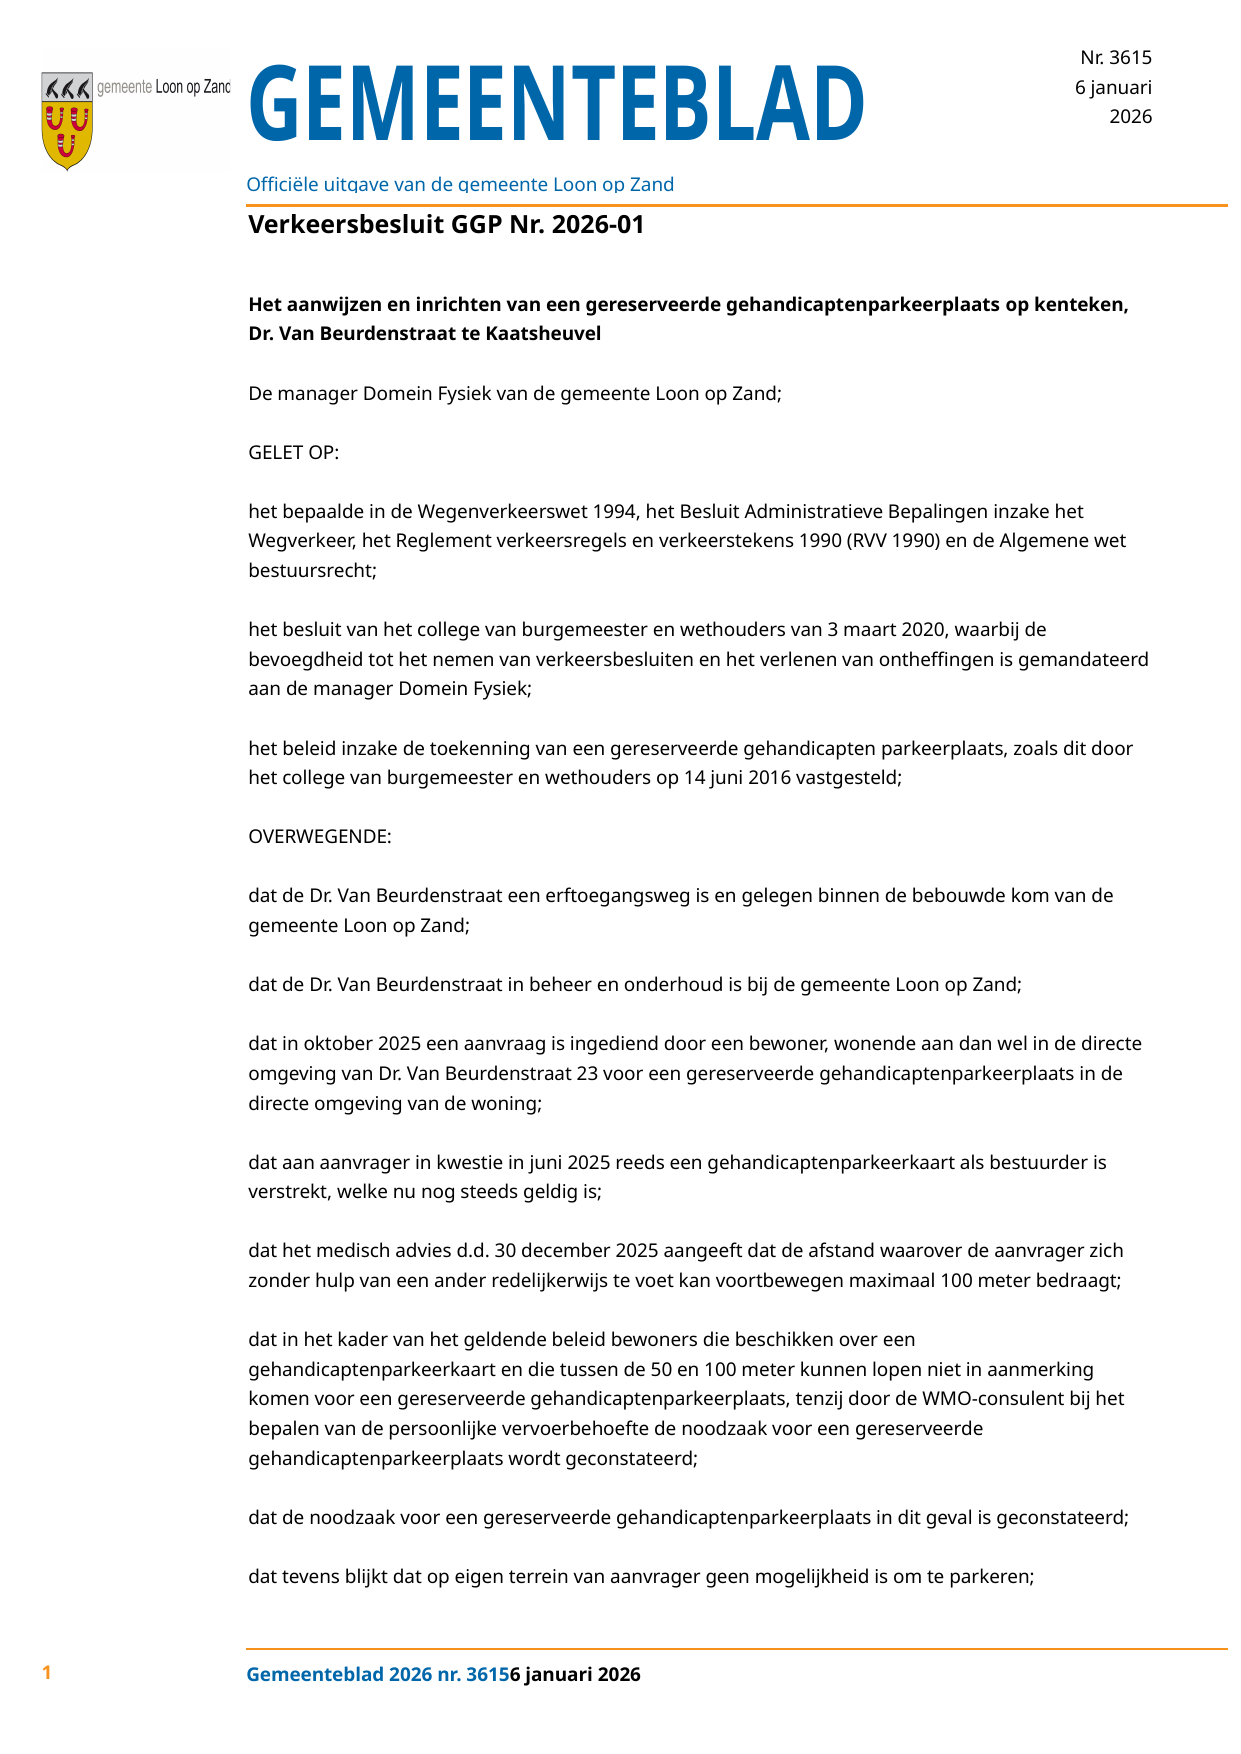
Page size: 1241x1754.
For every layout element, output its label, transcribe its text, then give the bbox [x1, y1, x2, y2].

text dat in oktober 2025 een aanvraag is ingediend door een bewoner, wonende aan dan wel in de directe omgeving van Dr. Van Beurdenstraat 23 voor een gereserveerde gehandicaptenparkeerplaats in de directe omgeving van de woning; [248, 1031, 1152, 1116]
text dat in het kader van het geldende beleid bewoners die beschikken over een gehandicaptenparkeerkaart en die tussen de 50 en 100 meter kunnen lopen niet in aanmerking komen voor een gereserveerde gehandicaptenparkeerplaats, tenzij door de WMO-consulent bij het bepalen van de persoonlijke vervoerbehoefte de noodzaak voor een gereserveerde gehandicaptenparkeerplaats wordt geconstateerd; [248, 1326, 1152, 1471]
text dat de Dr. Van Beurdenstraat in beheer en onderhoud is bij de gemeente Loon op Zand; [248, 971, 1152, 997]
text dat aan aanvrager in kwestie in juni 2025 reeds een gehandicaptenparkeerkaart als bestuurder is verstrekt, welke nu nog steeds geldig is; [248, 1149, 1152, 1204]
text De manager Domein Fysiek van de gemeente Loon op Zand; [248, 380, 1152, 406]
text het bepaalde in de Wegenverkeerswet 1994, het Besluit Administratieve Bepalingen inzake het Wegverkeer, het Reglement verkeersregels en verkeerstekens 1990 (RVV 1990) en de Algemene wet bestuursrecht; [248, 498, 1152, 583]
text GELET OP: [248, 439, 1152, 465]
text het beleid inzake de toekenning van een gereserveerde gehandicapten parkeerplaats, zoals dit door het college van burgemeester en wethouders op 14 juni 2016 vastgesteld; [248, 735, 1152, 790]
text OVERWEGENDE: [248, 823, 1152, 849]
text Verkeersbesluit GGP Nr. 2026-01 [248, 207, 1152, 241]
text dat tevens blijkt dat op eigen terrein van aanvrager geen mogelijkheid is om te parkeren; [248, 1563, 1152, 1589]
text Het aanwijzen en inrichten van een gereserveerde gehandicaptenparkeerplaats op kenteken, Dr. Van Beurdenstraat te Kaatsheuvel [248, 291, 1152, 346]
text het besluit van het college van burgemeester en wethouders van 3 maart 2020, waarbij de bevoegdheid tot het nemen van verkeersbesluiten en het verlenen van ontheffingen is gemandateerd aan de manager Domein Fysiek; [248, 616, 1152, 701]
text dat het medisch advies d.d. 30 december 2025 aangeeft dat de afstand waarover de aanvrager zich zonder hulp van een ander redelijkerwijs te voet kan voortbewegen maximaal 100 meter bedraagt; [248, 1238, 1152, 1293]
text dat de noodzaak voor een gereserveerde gehandicaptenparkeerplaats in dit geval is geconstateerd; [248, 1504, 1152, 1530]
text dat de Dr. Van Beurdenstraat een erftoegangsweg is en gelegen binnen de bebouwde kom van de gemeente Loon op Zand; [248, 883, 1152, 938]
picture [41, 47, 231, 172]
